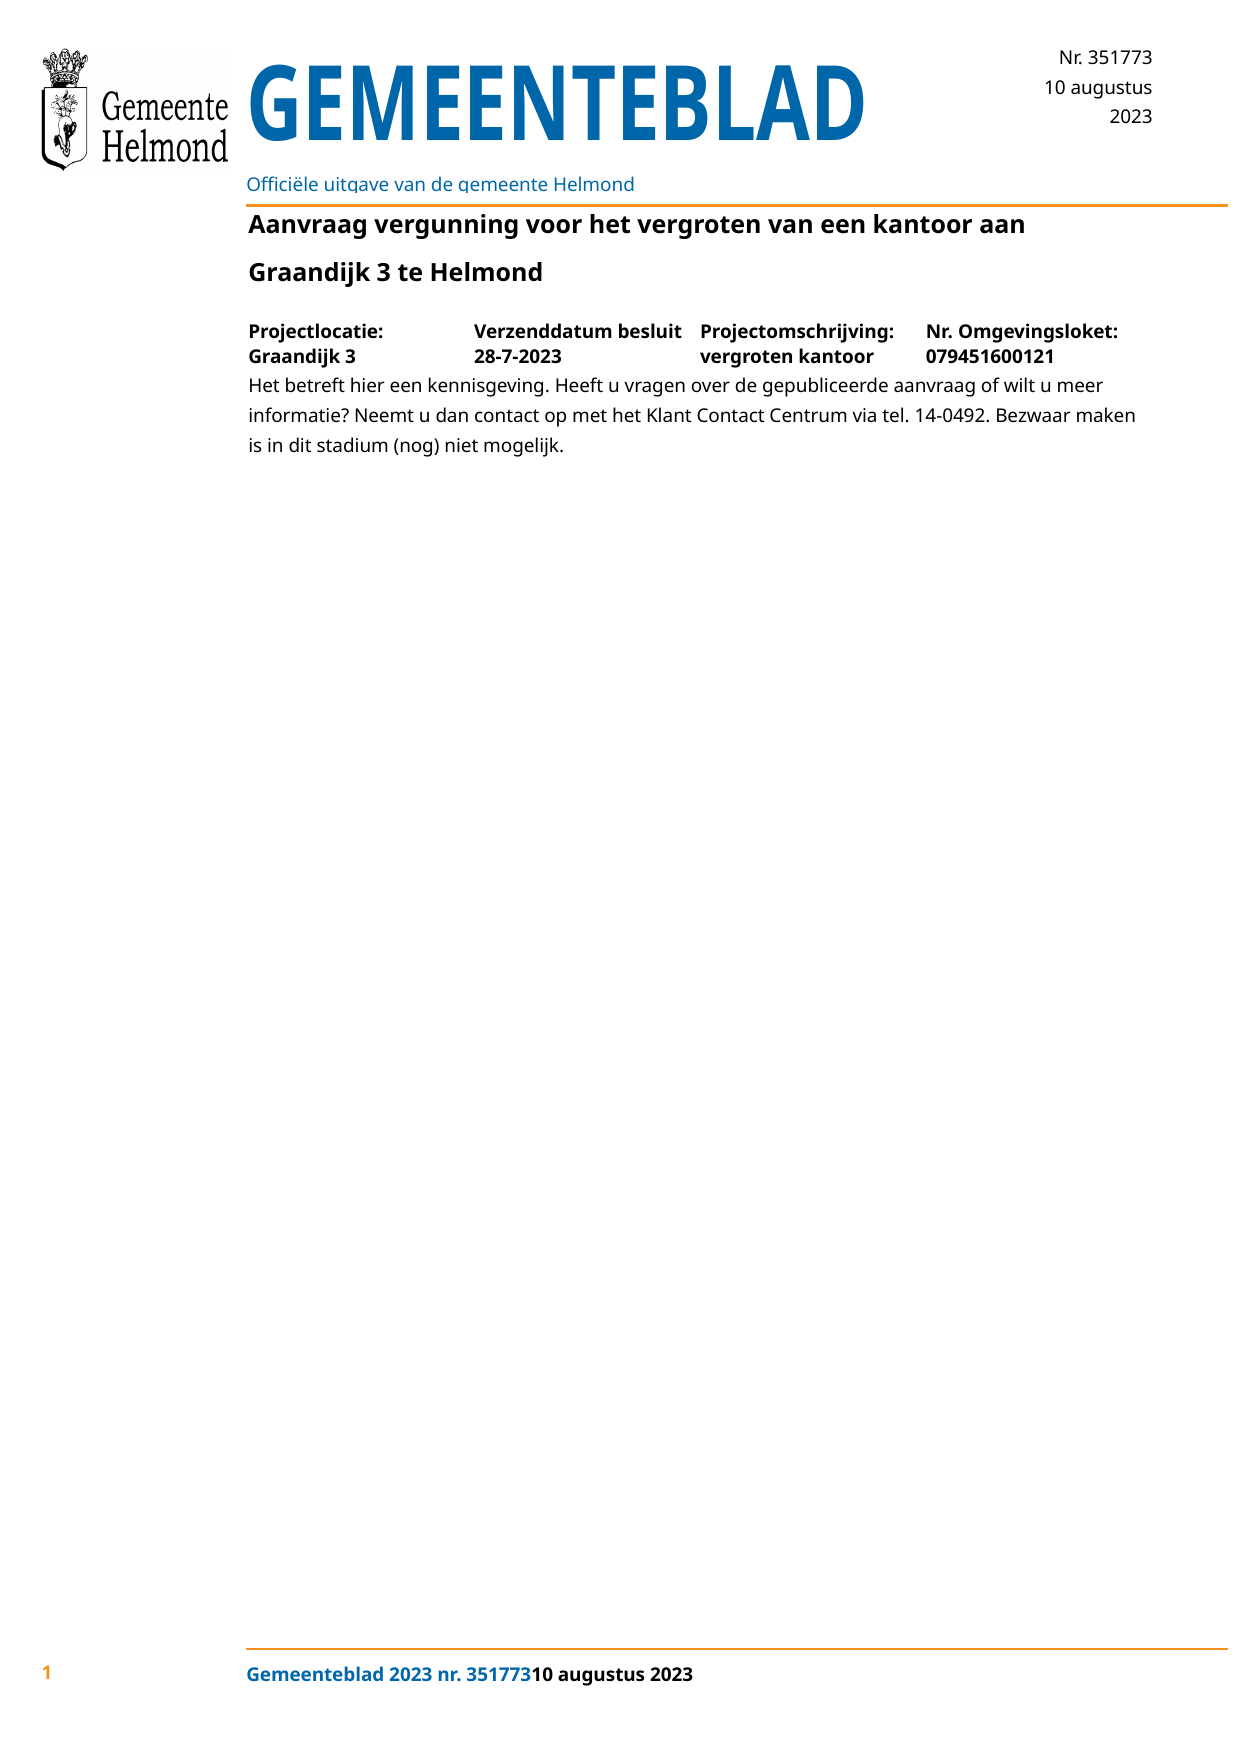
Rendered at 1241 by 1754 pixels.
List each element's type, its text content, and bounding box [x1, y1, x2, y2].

table_cell vergroten kantoor [700, 344, 926, 369]
table_header Verzenddatum besluit [474, 318, 700, 344]
text Aanvraag vergunning voor het vergroten van een kantoor aan Graandijk 3 te Helmond [248, 207, 1152, 288]
table_header Projectomschrijving: [700, 318, 926, 344]
table_header Projectlocatie: [248, 318, 474, 344]
table_cell Graandijk 3 [248, 344, 474, 369]
table_header Nr. Omgevingsloket: [926, 318, 1152, 344]
table_cell 079451600121 [926, 344, 1152, 369]
picture [41, 47, 231, 172]
table_cell 28-7-2023 [474, 344, 700, 369]
text Het betreft hier een kennisgeving. Heeft u vragen over de gepubliceerde aanvraag of wilt u meer informatie? Neemt u dan contact op met het Klant Contact Centrum via tel. 14-0492. Bezwaar maken is in dit stadium (nog) niet mogelijk. [248, 373, 1152, 458]
